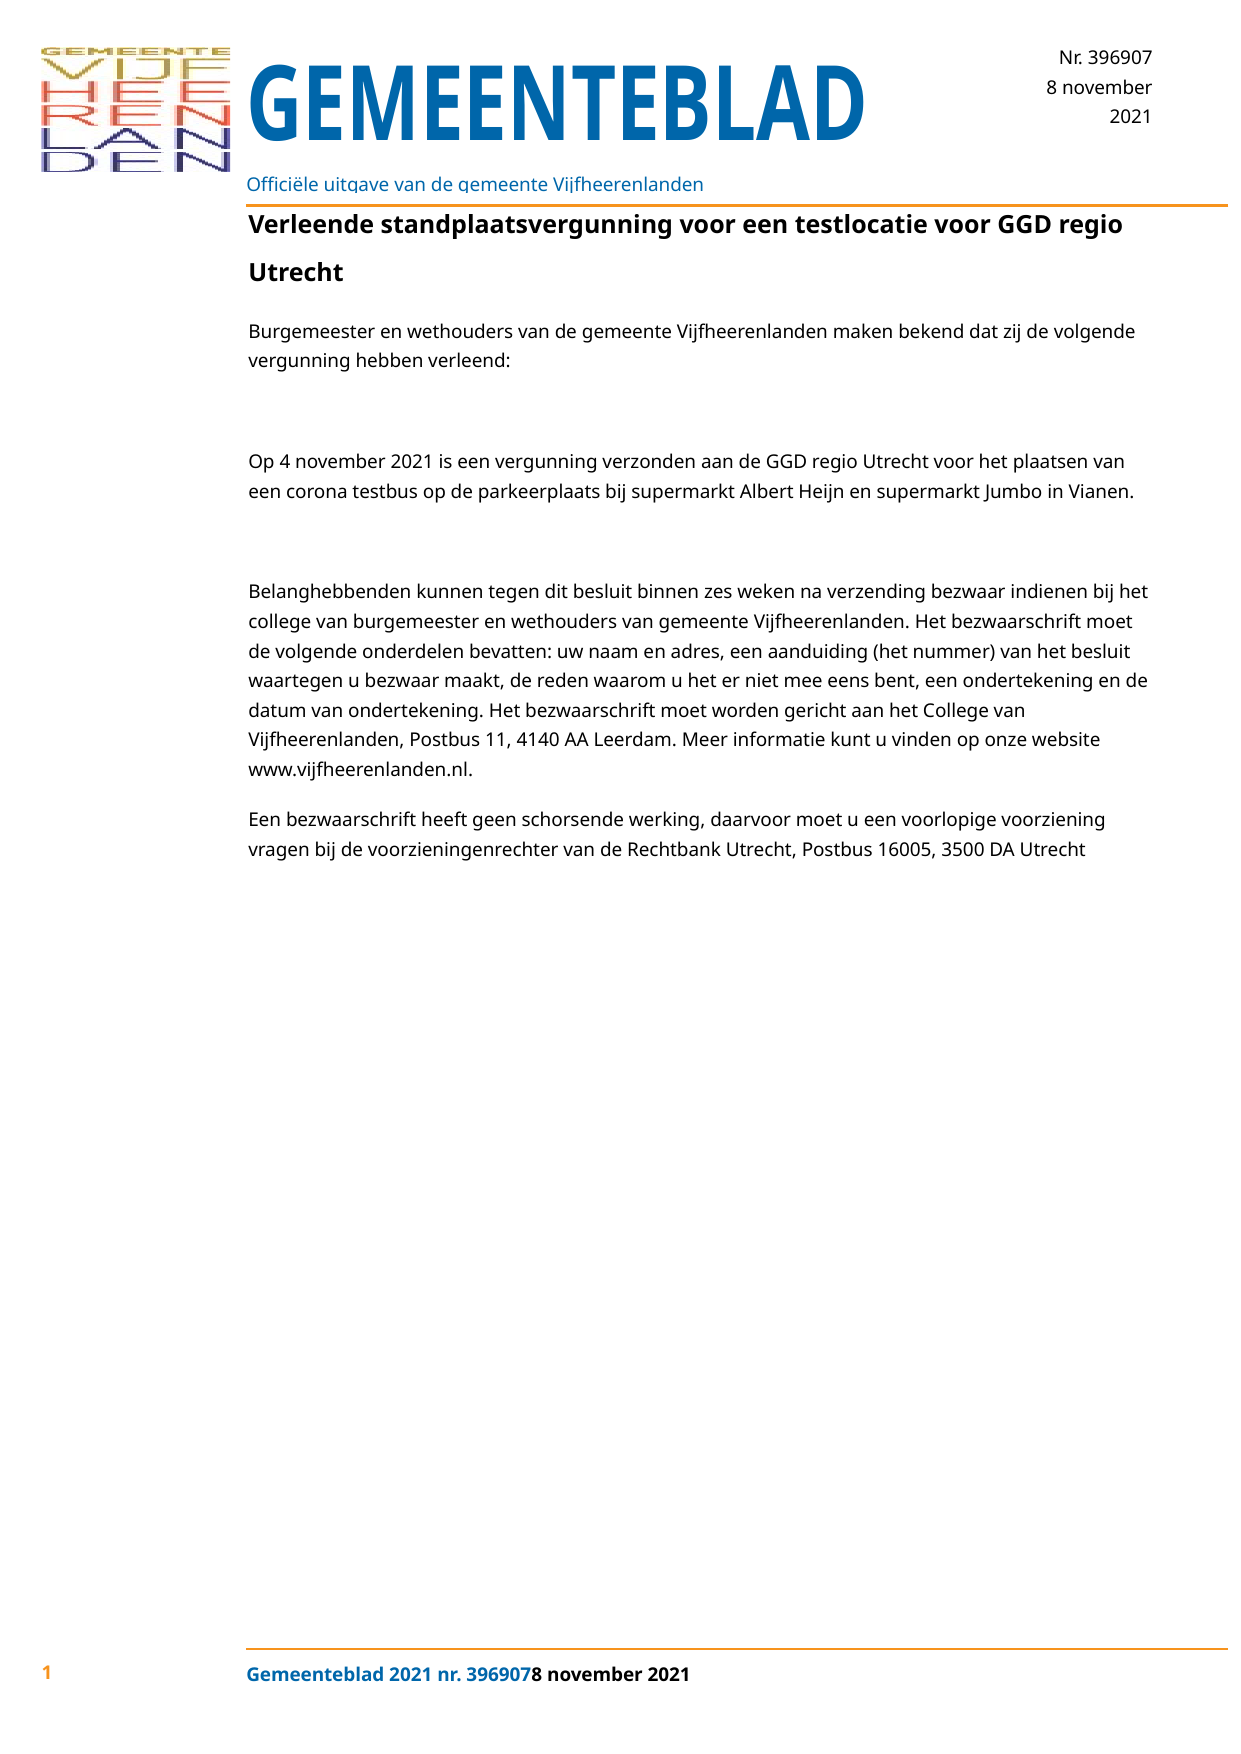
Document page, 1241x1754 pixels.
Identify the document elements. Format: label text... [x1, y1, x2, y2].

text Belanghebbenden kunnen tegen dit besluit binnen zes weken na verzending bezwaar indienen bij het college van burgemeester en wethouders van gemeente Vijfheerenlanden. Het bezwaarschrift moet de volgende onderdelen bevatten: uw naam en adres, een aanduiding (het nummer) van het besluit waartegen u bezwaar maakt, de reden waarom u het er niet mee eens bent, een ondertekening en de datum van ondertekening. Het bezwaarschrift moet worden gericht aan het College van Vijfheerenlanden, Postbus 11, 4140 AA Leerdam. Meer informatie kunt u vinden op onze website www.vijfheerenlanden.nl. [248, 579, 1152, 782]
picture [41, 47, 231, 172]
text Burgemeester en wethouders van de gemeente Vijfheerenlanden maken bekend dat zij de volgende vergunning hebben verleend: [248, 318, 1152, 373]
text Een bezwaarschrift heeft geen schorsende werking, daarvoor moet u een voorlopige voorziening vragen bij de voorzieningenrechter van de Rechtbank Utrecht, Postbus 16005, 3500 DA Utrecht [248, 807, 1152, 862]
text Op 4 november 2021 is een vergunning verzonden aan de GGD regio Utrecht voor het plaatsen van een corona testbus op de parkeerplaats bij supermarkt Albert Heijn en supermarkt Jumbo in Vianen. [248, 448, 1152, 504]
text Verleende standplaatsvergunning voor een testlocatie voor GGD regio Utrecht [248, 207, 1152, 288]
